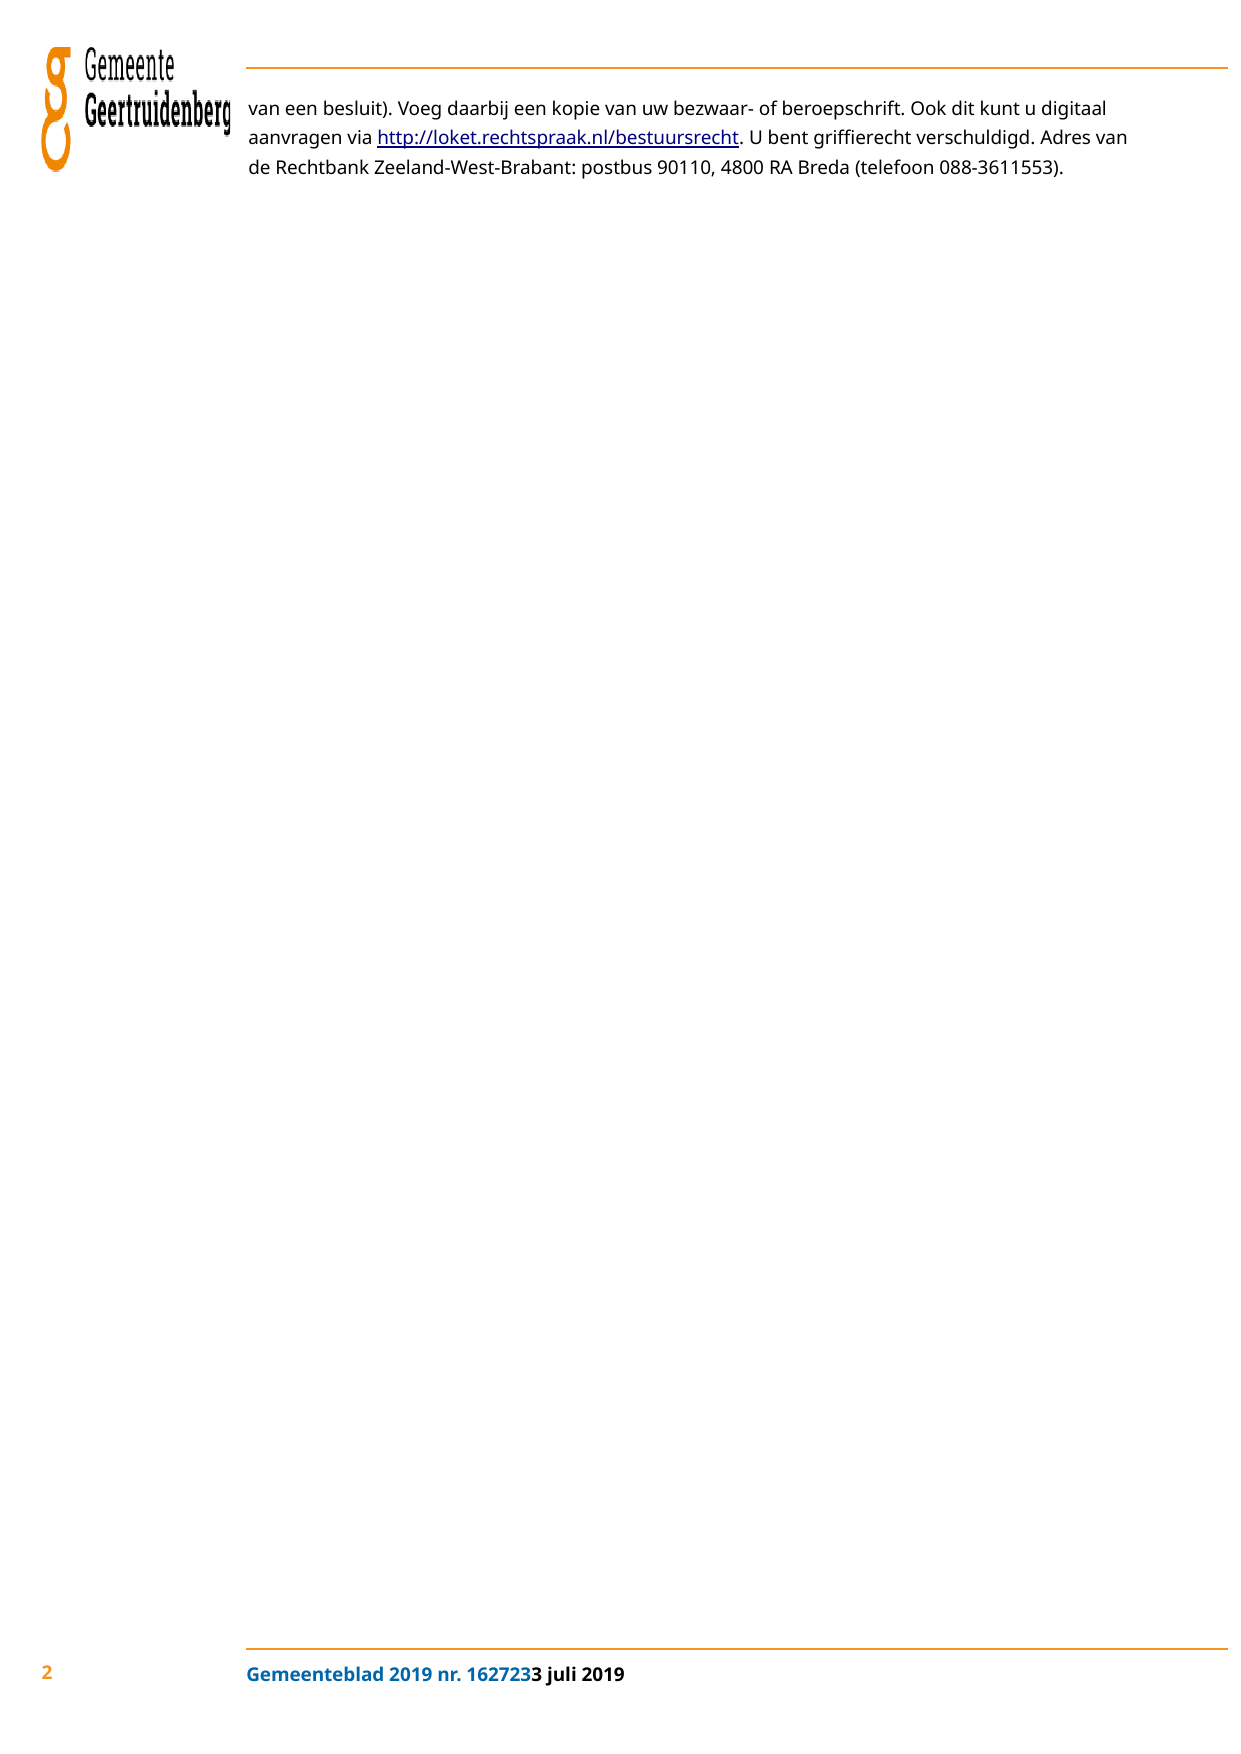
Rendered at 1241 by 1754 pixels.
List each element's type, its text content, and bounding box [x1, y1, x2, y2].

text van een besluit). Voeg daarbij een kopie van uw bezwaar- of beroepschrift. Ook dit kunt u digitaal aanvragen via http://loket.rechtspraak.nl/bestuursrecht. U bent griffierecht verschuldigd. Adres van de Rechtbank Zeeland-West-Brabant: postbus 90110, 4800 RA Breda (telefoon 088-3611553). [248, 95, 1152, 180]
picture [41, 47, 231, 172]
